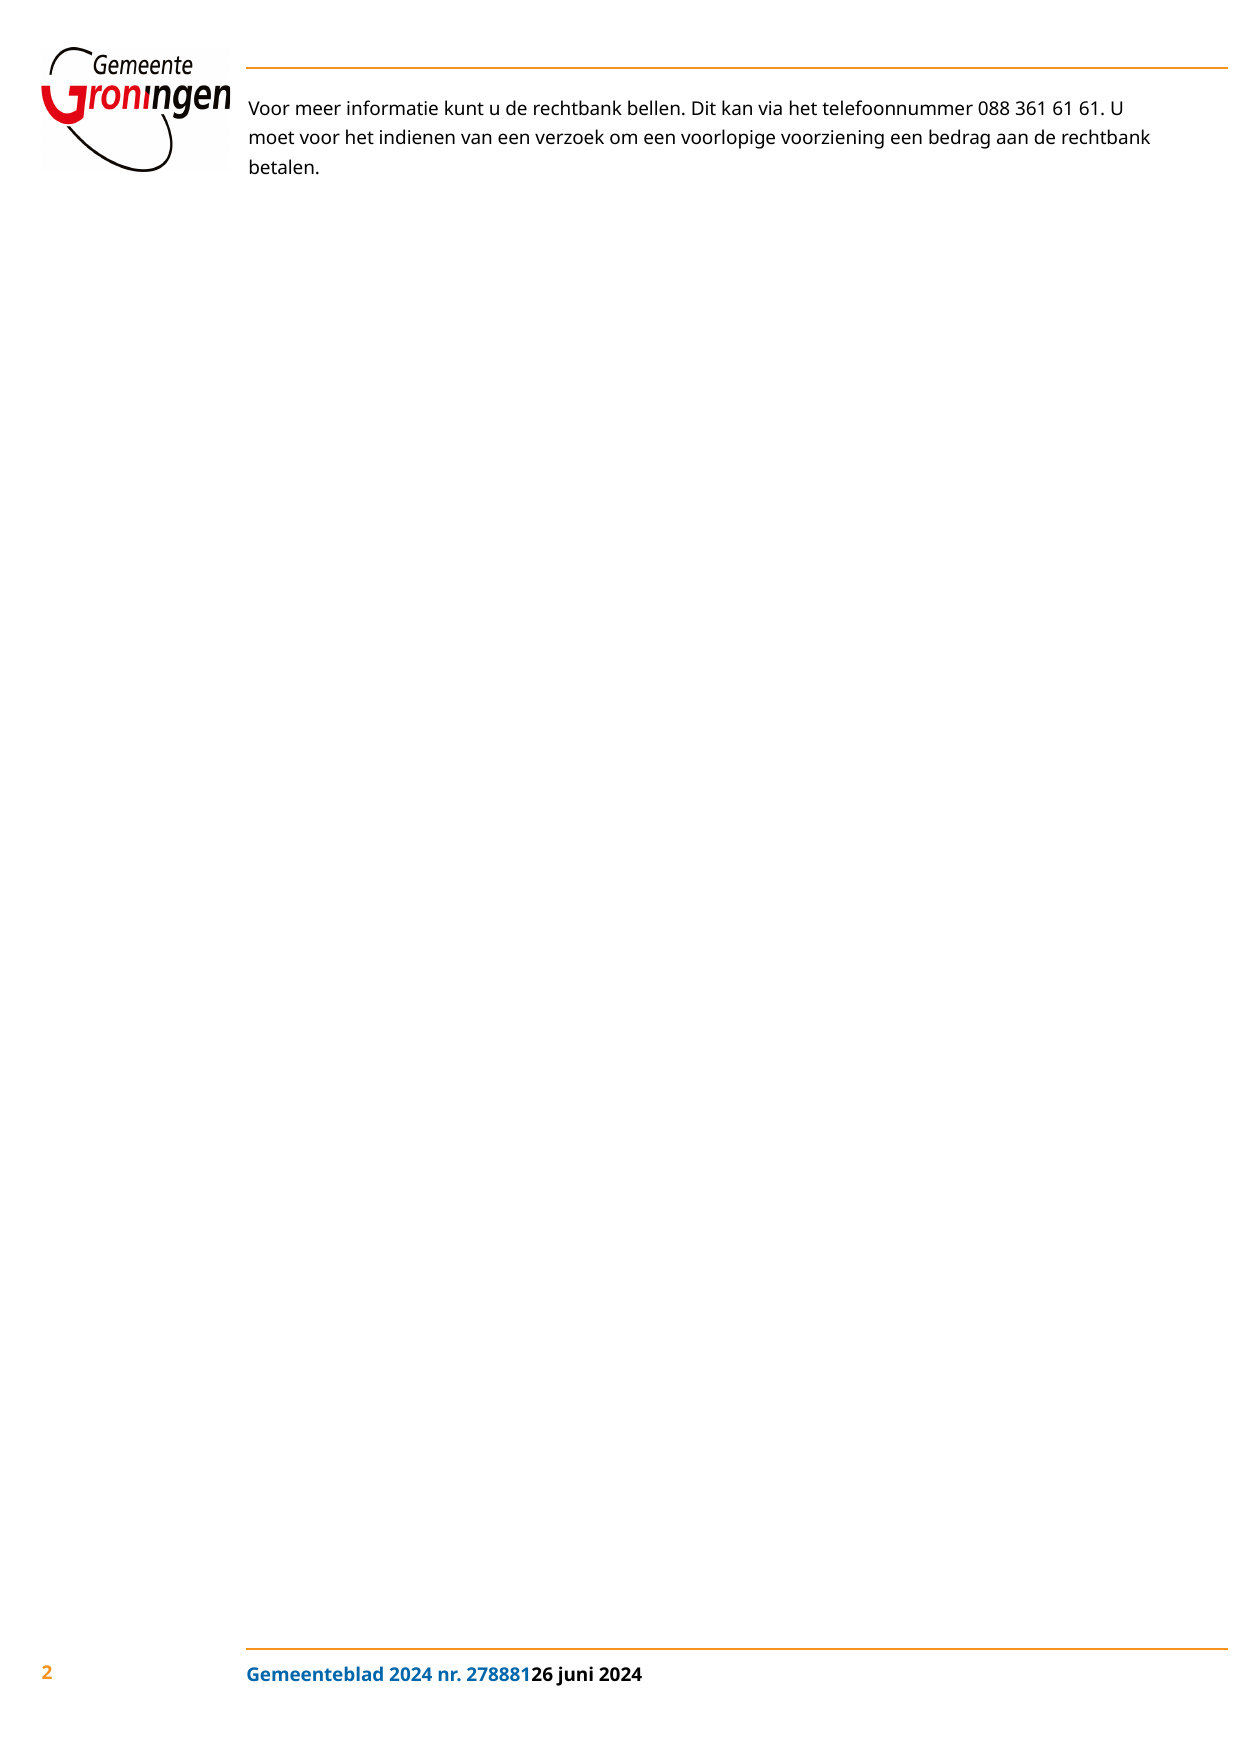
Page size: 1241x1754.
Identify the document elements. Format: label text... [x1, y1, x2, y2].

text Voor meer informatie kunt u de rechtbank bellen. Dit kan via het telefoonnummer 088 361 61 61. U moet voor het indienen van een verzoek om een voorlopige voorziening een bedrag aan de rechtbank betalen. [248, 95, 1152, 180]
picture [41, 47, 231, 172]
